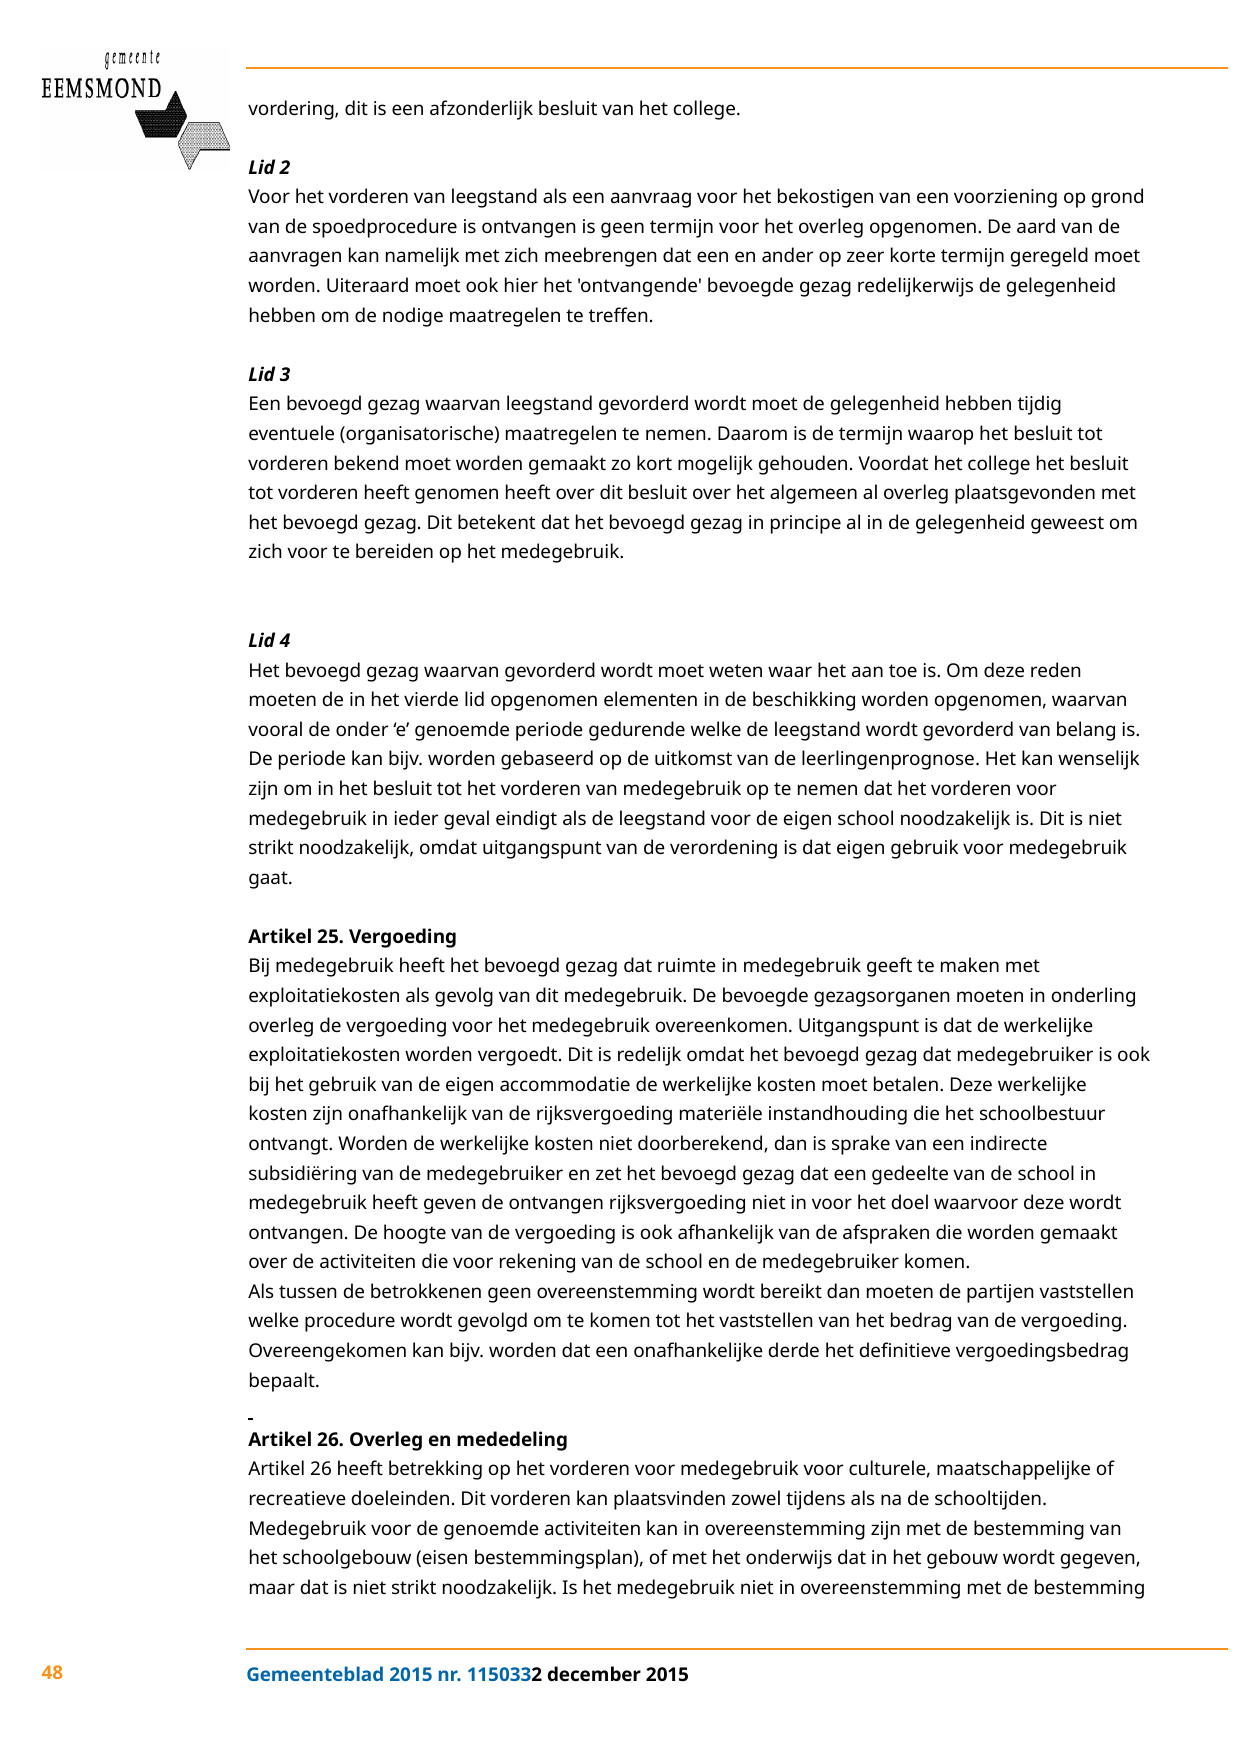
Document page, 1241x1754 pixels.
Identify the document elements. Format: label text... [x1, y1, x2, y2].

text Artikel 25. Vergoeding [248, 923, 1152, 949]
text Lid 4 [248, 627, 1152, 653]
text Voor het vorderen van leegstand als een aanvraag voor het bekostigen van een voorziening op grond van de spoedprocedure is ontvangen is geen termijn voor het overleg opgenomen. De aard van de aanvragen kan namelijk met zich meebrengen dat een en ander op zeer korte termijn geregeld moet worden. Uiteraard moet ook hier het 'ontvangende' bevoegde gezag redelijkerwijs de gelegenheid hebben om de nodige maatregelen te treffen. [248, 183, 1152, 328]
text Lid 2 [248, 154, 1152, 180]
picture [41, 47, 231, 172]
text vordering, dit is een afzonderlijk besluit van het college. [248, 95, 1152, 121]
text Artikel 26 heeft betrekking op het vorderen voor medegebruik voor culturele, maatschappelijke of recreatieve doeleinden. Dit vorderen kan plaatsvinden zowel tijdens als na de schooltijden. Medegebruik voor de genoemde activiteiten kan in overeenstemming zijn met de bestemming van het schoolgebouw (eisen bestemmingsplan), of met het onderwijs dat in het gebouw wordt gegeven, maar dat is niet strikt noodzakelijk. Is het medegebruik niet in overeenstemming met de bestemming [248, 1456, 1152, 1600]
text Artikel 26. Overleg en mededeling [248, 1426, 1152, 1452]
text Lid 3 [248, 361, 1152, 387]
text Bij medegebruik heeft het bevoegd gezag dat ruimte in medegebruik geeft te maken met exploitatiekosten als gevolg van dit medegebruik. De bevoegde gezagsorganen moeten in onderling overleg de vergoeding voor het medegebruik overeenkomen. Uitgangspunt is dat de werkelijke exploitatiekosten worden vergoedt. Dit is redelijk omdat het bevoegd gezag dat medegebruiker is ook bij het gebruik van de eigen accommodatie de werkelijke kosten moet betalen. Deze werkelijke kosten zijn onafhankelijk van de rijksvergoeding materiële instandhouding die het schoolbestuur ontvangt. Worden de werkelijke kosten niet doorberekend, dan is sprake van een indirecte subsidiëring van de medegebruiker en zet het bevoegd gezag dat een gedeelte van de school in medegebruik heeft geven de ontvangen rijksvergoeding niet in voor het doel waarvoor deze wordt ontvangen. De hoogte van de vergoeding is ook afhankelijk van de afspraken die worden gemaakt over de activiteiten die voor rekening van de school en de medegebruiker komen. [248, 953, 1152, 1274]
text Als tussen de betrokkenen geen overeenstemming wordt bereikt dan moeten de partijen vaststellen welke procedure wordt gevolgd om te komen tot het vaststellen van het bedrag van de vergoeding. Overeengekomen kan bijv. worden dat een onafhankelijke derde het definitieve vergoedingsbedrag bepaalt. [248, 1278, 1152, 1393]
text Het bevoegd gezag waarvan gevorderd wordt moet weten waar het aan toe is. Om deze reden moeten de in het vierde lid opgenomen elementen in de beschikking worden opgenomen, waarvan vooral de onder ‘e’ genoemde periode gedurende welke de leegstand wordt gevorderd van belang is. De periode kan bijv. worden gebaseerd op de uitkomst van de leerlingenprognose. Het kan wenselijk zijn om in het besluit tot het vorderen van medegebruik op te nemen dat het vorderen voor medegebruik in ieder geval eindigt als de leegstand voor de eigen school noodzakelijk is. Dit is niet strikt noodzakelijk, omdat uitgangspunt van de verordening is dat eigen gebruik voor medegebruik gaat. [248, 657, 1152, 890]
text Een bevoegd gezag waarvan leegstand gevorderd wordt moet de gelegenheid hebben tijdig eventuele (organisatorische) maatregelen te nemen. Daarom is de termijn waarop het besluit tot vorderen bekend moet worden gemaakt zo kort mogelijk gehouden. Voordat het college het besluit tot vorderen heeft genomen heeft over dit besluit over het algemeen al overleg plaatsgevonden met het bevoegd gezag. Dit betekent dat het bevoegd gezag in principe al in de gelegenheid geweest om zich voor te bereiden op het medegebruik. [248, 391, 1152, 564]
